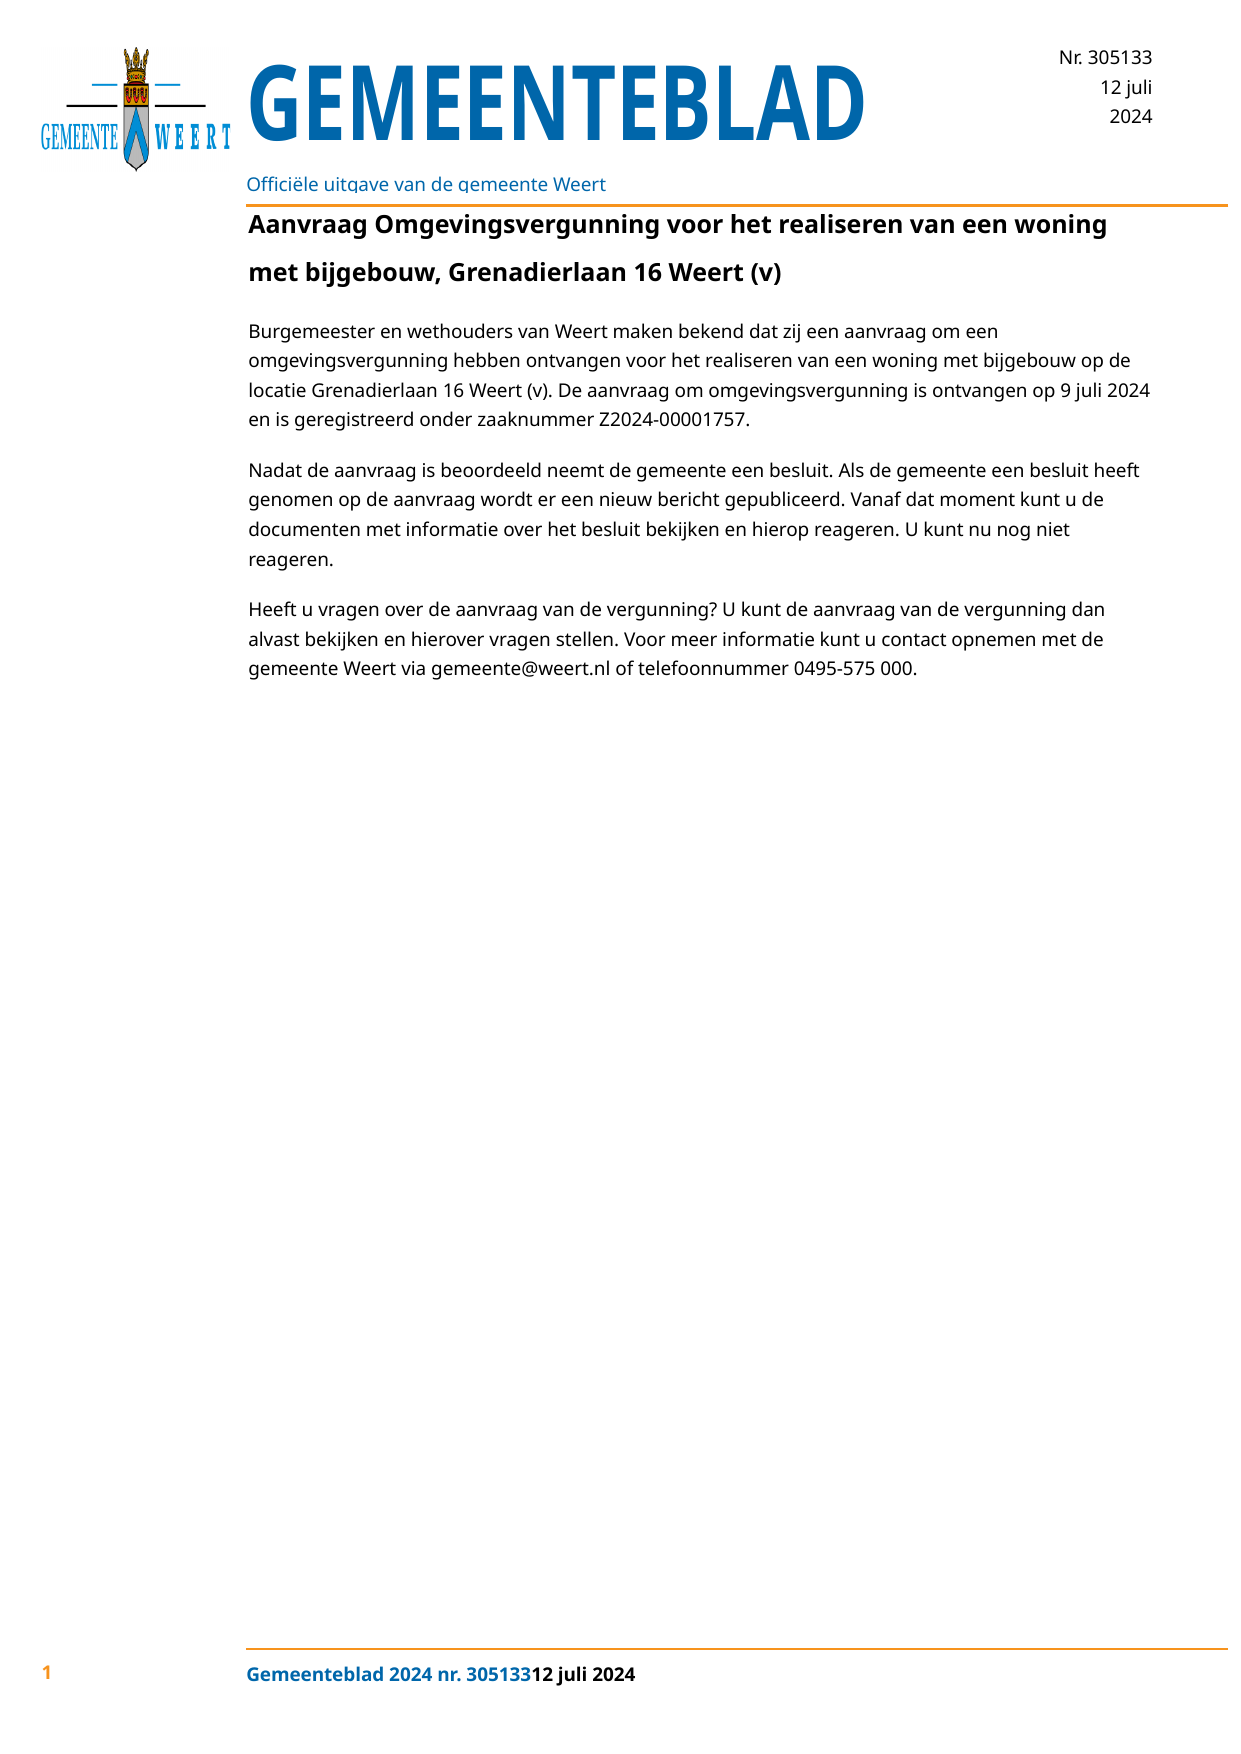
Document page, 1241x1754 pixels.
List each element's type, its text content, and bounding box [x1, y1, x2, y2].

text Heeft u vragen over de aanvraag van de vergunning? U kunt de aanvraag van de vergunning dan alvast bekijken en hierover vragen stellen. Voor meer informatie kunt u contact opnemen met de gemeente Weert via gemeente@weert.nl of telefoonnummer 0495-575 000. [248, 596, 1152, 681]
picture [41, 47, 231, 172]
text Aanvraag Omgevingsvergunning voor het realiseren van een woning met bijgebouw, Grenadierlaan 16 Weert (v) [248, 207, 1152, 288]
text Burgemeester en wethouders van Weert maken bekend dat zij een aanvraag om een omgevingsvergunning hebben ontvangen voor het realiseren van een woning met bijgebouw op de locatie Grenadierlaan 16 Weert (v). De aanvraag om omgevingsvergunning is ontvangen op 9 juli 2024 en is geregistreerd onder zaaknummer Z2024-00001757. [248, 318, 1152, 432]
text Nadat de aanvraag is beoordeeld neemt de gemeente een besluit. Als de gemeente een besluit heeft genomen op de aanvraag wordt er een nieuw bericht gepubliceerd. Vanaf dat moment kunt u de documenten met informatie over het besluit bekijken en hierop reageren. U kunt nu nog niet reageren. [248, 457, 1152, 572]
